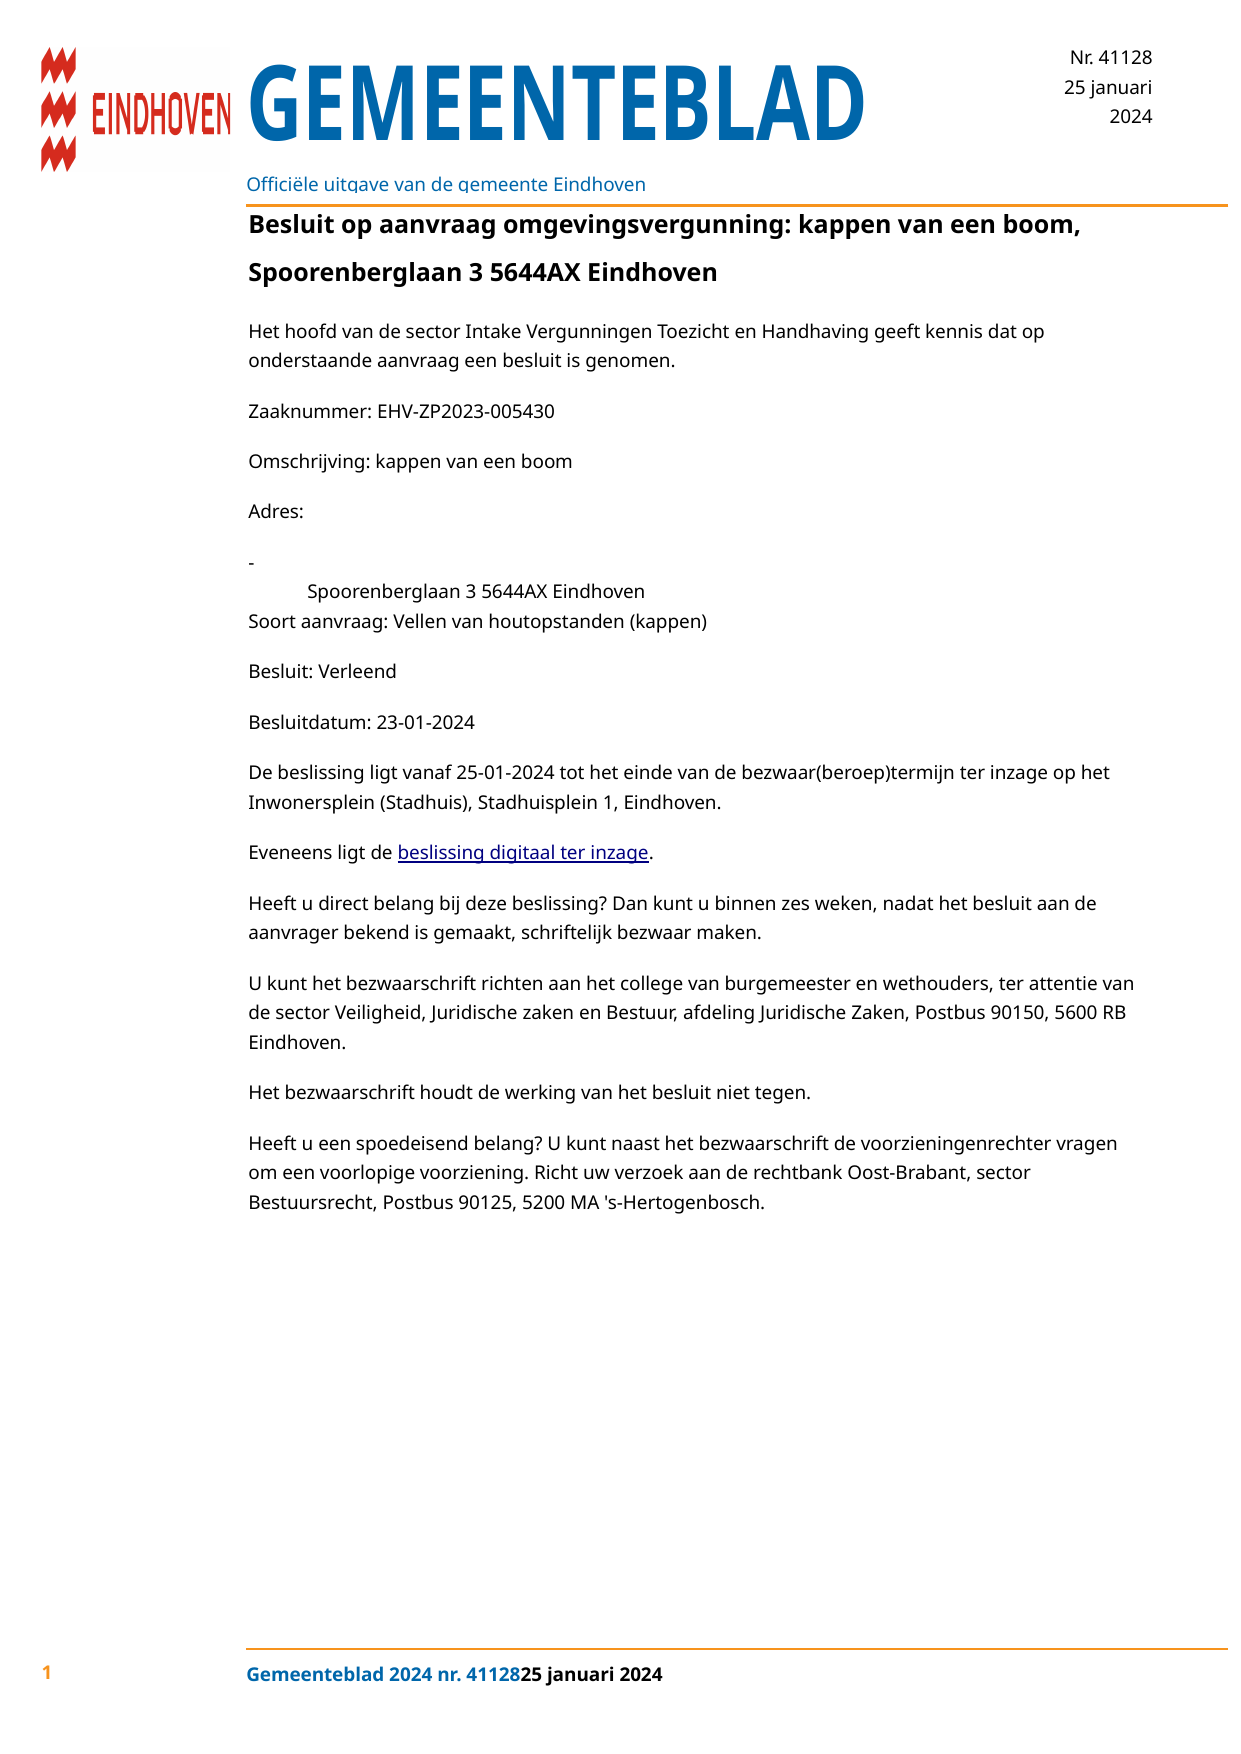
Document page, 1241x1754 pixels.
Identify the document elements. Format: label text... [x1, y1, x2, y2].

text Besluitdatum: 23-01-2024 [248, 709, 1152, 735]
text Eveneens ligt de beslissing digitaal ter inzage. [248, 839, 1152, 865]
text Zaaknummer: EHV-ZP2023-005430 [248, 398, 1152, 424]
text De beslissing ligt vanaf 25-01-2024 tot het einde van de bezwaar(beroep)termijn ter inzage op het Inwonersplein (Stadhuis), Stadhuisplein 1, Eindhoven. [248, 759, 1152, 815]
text U kunt het bezwaarschrift richten aan het college van burgemeester en wethouders, ter attentie van de sector Veiligheid, Juridische zaken en Bestuur, afdeling Juridische Zaken, Postbus 90150, 5600 RB Eindhoven. [248, 970, 1152, 1055]
text Heeft u een spoedeisend belang? U kunt naast het bezwaarschrift de voorzieningenrechter vragen om een voorlopige voorziening. Richt uw verzoek aan de rechtbank Oost-Brabant, sector Bestuursrecht, Postbus 90125, 5200 MA 's-Hertogenbosch. [248, 1130, 1152, 1215]
text Besluit op aanvraag omgevingsvergunning: kappen van een boom, Spoorenberglaan 3 5644AX Eindhoven [248, 207, 1152, 288]
text Omschrijving: kappen van een boom [248, 448, 1152, 474]
text Het hoofd van de sector Intake Vergunningen Toezicht en Handhaving geeft kennis dat op onderstaande aanvraag een besluit is genomen. [248, 318, 1152, 373]
text Soort aanvraag: Vellen van houtopstanden (kappen) [248, 608, 1152, 634]
text Besluit: Verleend [248, 659, 1152, 684]
text Heeft u direct belang bij deze beslissing? Dan kunt u binnen zes weken, nadat het besluit aan de aanvrager bekend is gemaakt, schriftelijk bezwaar maken. [248, 890, 1152, 945]
text Het bezwaarschrift houdt de werking van het besluit niet tegen. [248, 1079, 1152, 1105]
picture [41, 47, 231, 172]
text Adres: [248, 499, 1152, 524]
list Spoorenberglaan 3 5644AX Eindhoven [248, 579, 1152, 604]
